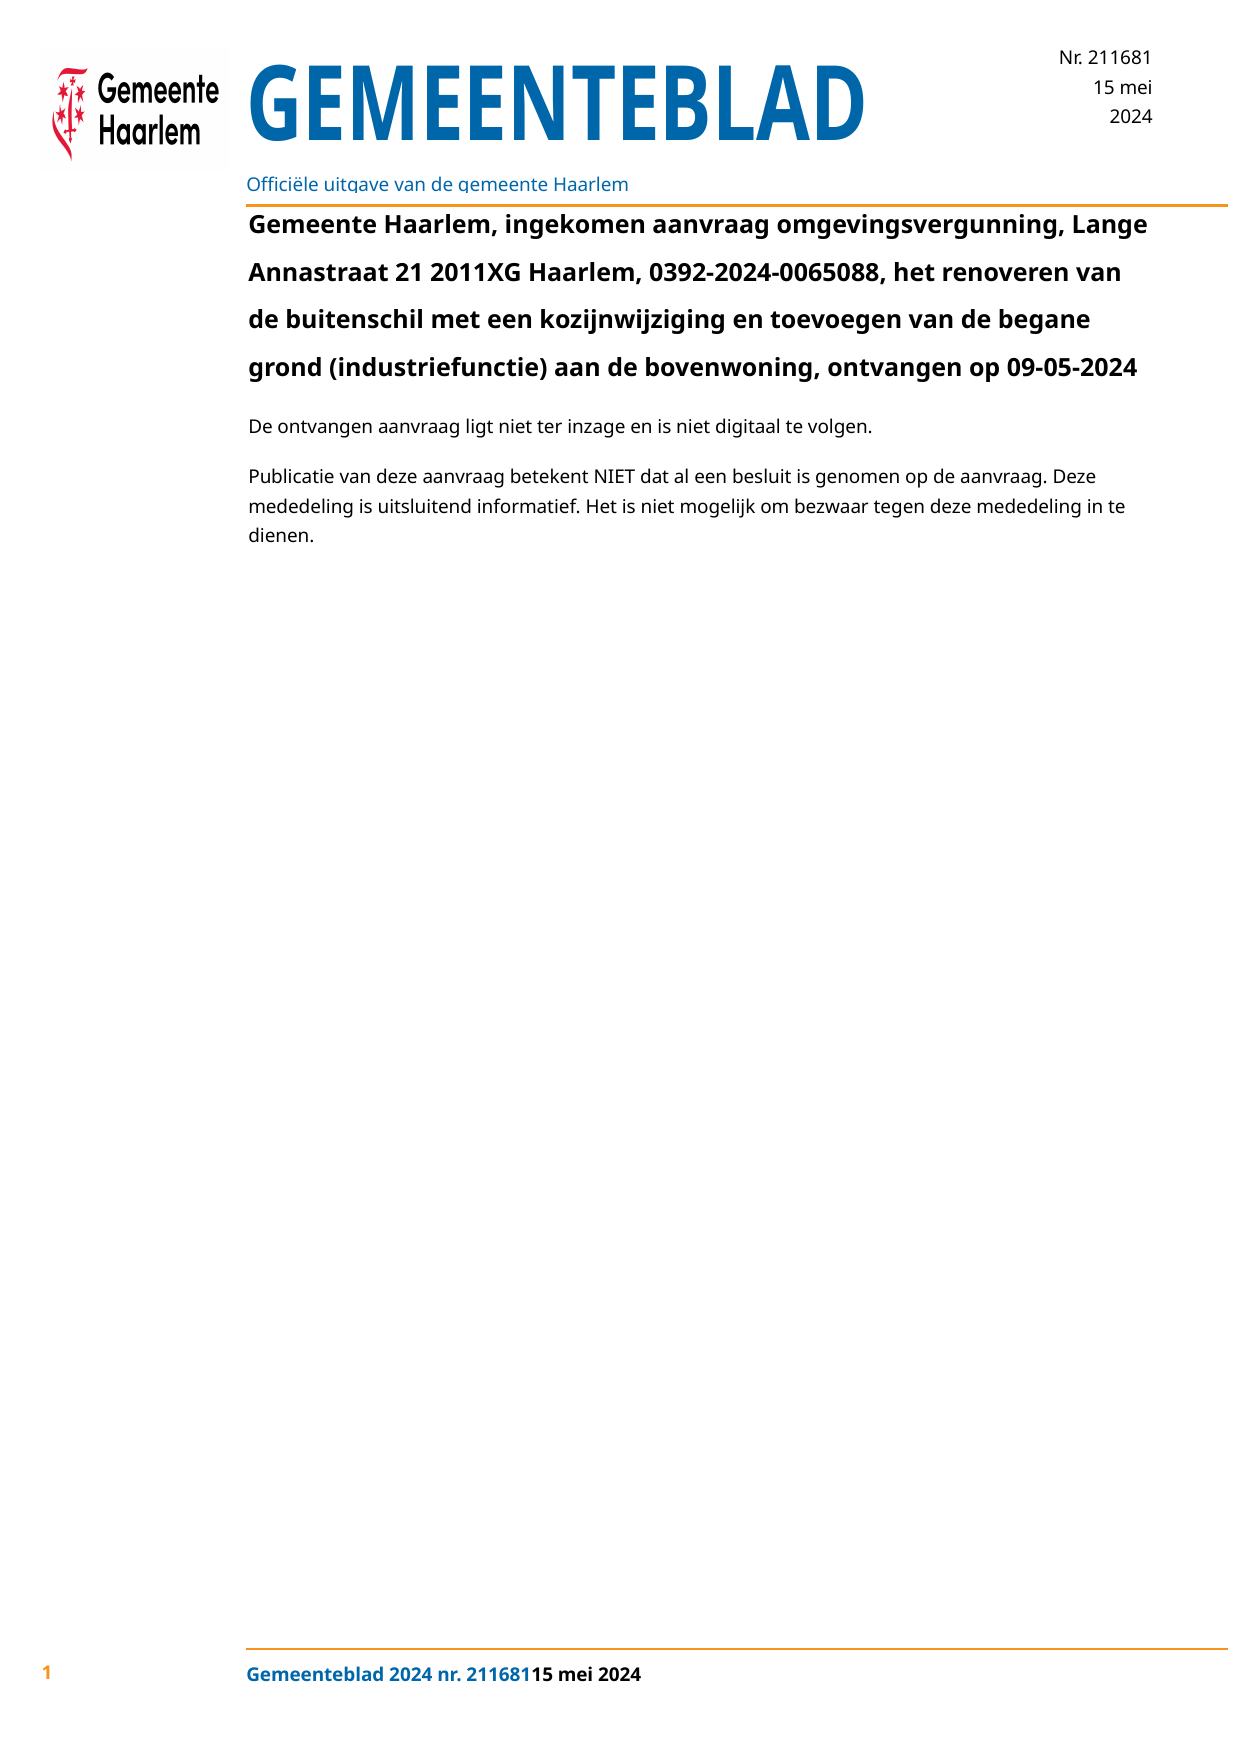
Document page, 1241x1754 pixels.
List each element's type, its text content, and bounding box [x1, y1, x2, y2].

text De ontvangen aanvraag ligt niet ter inzage en is niet digitaal te volgen. [248, 413, 1152, 439]
text Gemeente Haarlem, ingekomen aanvraag omgevingsvergunning, Lange Annastraat 21 2011XG Haarlem, 0392-2024-0065088, het renoveren van de buitenschil met een kozijnwijziging en toevoegen van de begane grond (industriefunctie) aan de bovenwoning, ontvangen op 09-05-2024 [248, 207, 1152, 384]
text Publicatie van deze aanvraag betekent NIET dat al een besluit is genomen op de aanvraag. Deze mededeling is uitsluitend informatief. Het is niet mogelijk om bezwaar tegen deze mededeling in te dienen. [248, 463, 1152, 548]
picture [41, 47, 231, 172]
